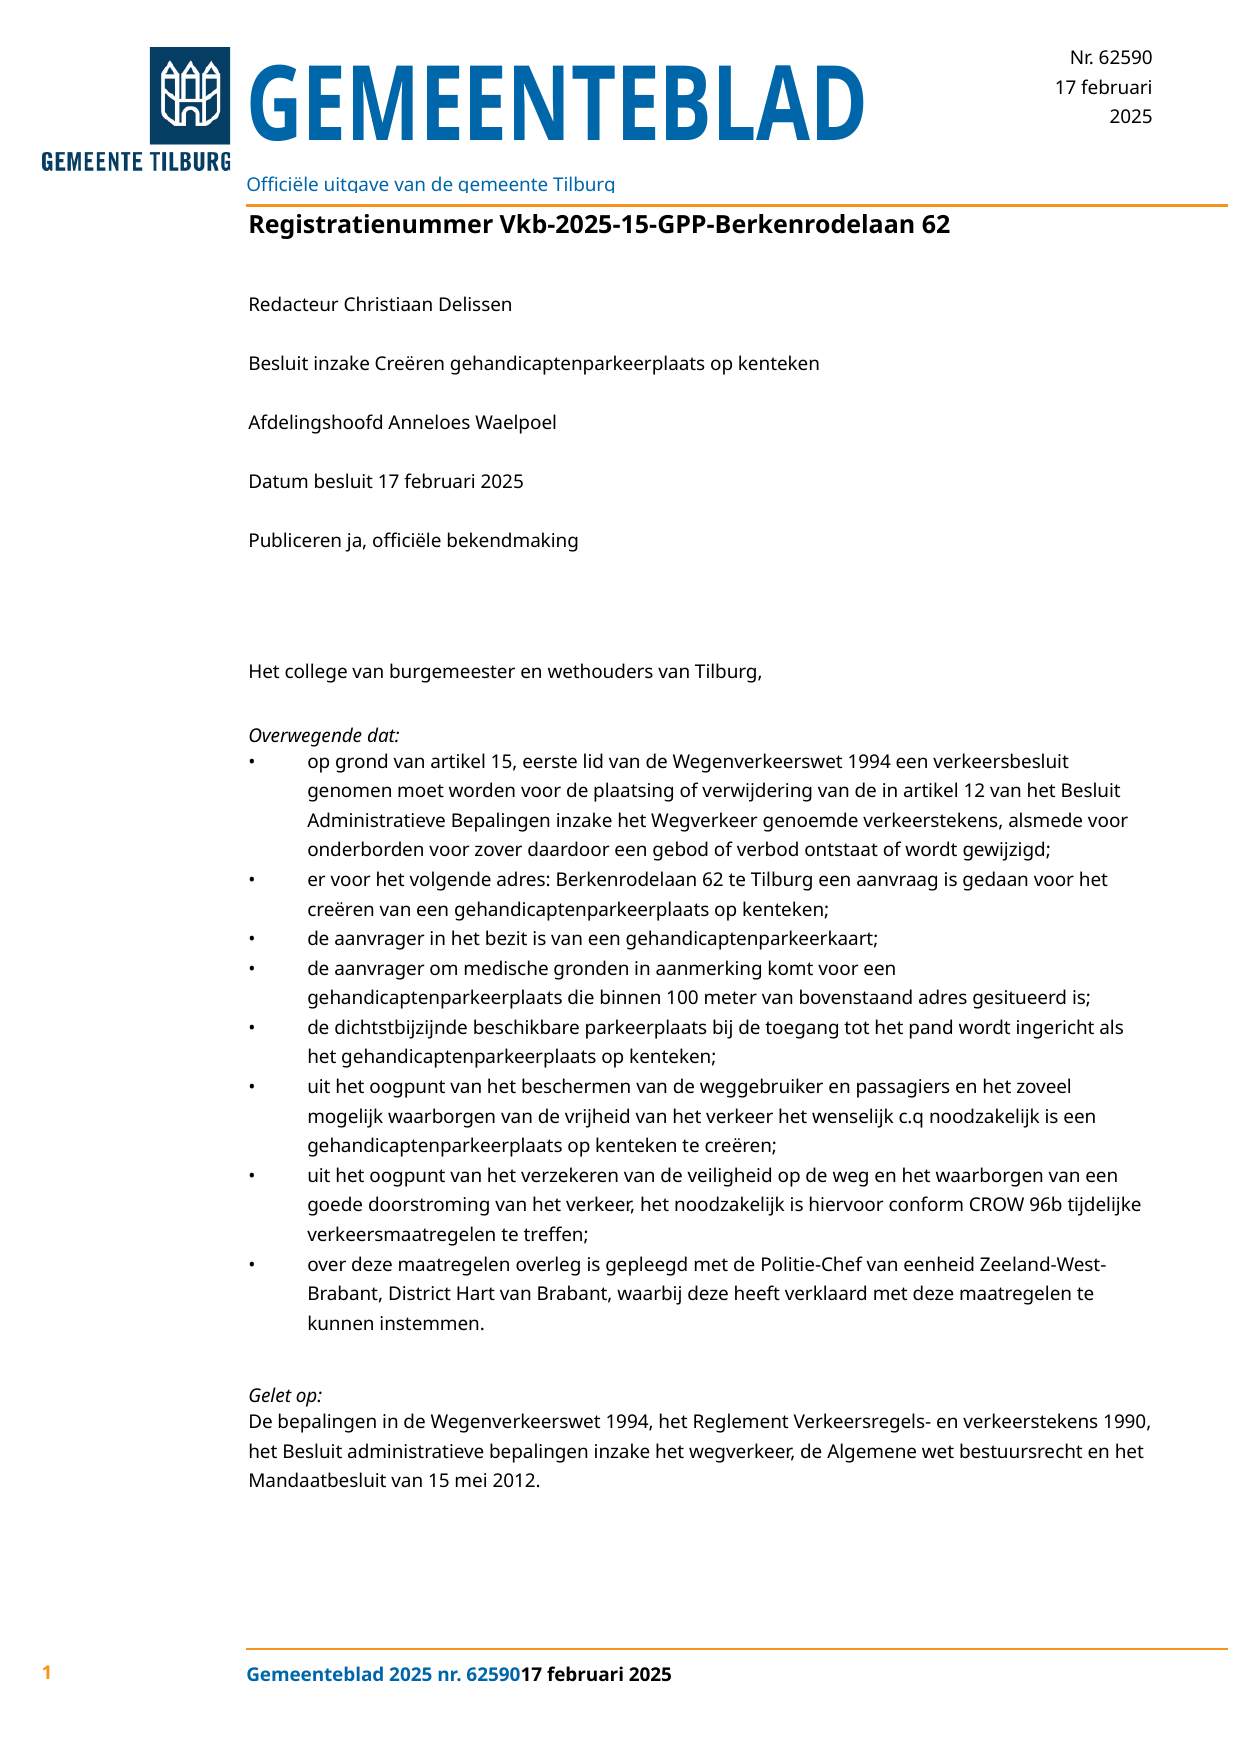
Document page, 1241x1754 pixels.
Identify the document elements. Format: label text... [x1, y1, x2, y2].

text Publiceren ja, officiële bekendmaking [248, 528, 1152, 553]
picture [41, 47, 231, 172]
list er voor het volgende adres: Berkenrodelaan 62 te Tilburg een aanvraag is gedaan voor het creëren van een gehandicaptenparkeerplaats op kenteken; [248, 866, 1152, 921]
list over deze maatregelen overleg is gepleegd met de Politie-Chef van eenheid Zeeland-West-Brabant, District Hart van Brabant, waarbij deze heeft verklaard met deze maatregelen te kunnen instemmen. [248, 1251, 1152, 1336]
list op grond van artikel 15, eerste lid van de Wegenverkeerswet 1994 een verkeersbesluit genomen moet worden voor de plaatsing of verwijdering van de in artikel 12 van het Besluit Administratieve Bepalingen inzake het Wegverkeer genoemde verkeerstekens, alsmede voor onderborden voor zover daardoor een gebod of verbod ontstaat of wordt gewijzigd; [248, 748, 1152, 862]
list uit het oogpunt van het verzekeren van de veiligheid op de weg en het waarborgen van een goede doorstroming van het verkeer, het noodzakelijk is hiervoor conform CROW 96b tijdelijke verkeersmaatregelen te treffen; [248, 1162, 1152, 1247]
text De bepalingen in de Wegenverkeerswet 1994, het Reglement Verkeersregels- en verkeerstekens 1990, het Besluit administratieve bepalingen inzake het wegverkeer, de Algemene wet bestuursrecht en het Mandaatbesluit van 15 mei 2012. [248, 1408, 1152, 1493]
text Afdelingshoofd Anneloes Waelpoel [248, 409, 1152, 435]
text Gelet op: [248, 1383, 1152, 1408]
list de aanvrager om medische gronden in aanmerking komt voor een gehandicaptenparkeerplaats die binnen 100 meter van bovenstaand adres gesitueerd is; [248, 955, 1152, 1010]
list uit het oogpunt van het beschermen van de weggebruiker en passagiers en het zoveel mogelijk waarborgen van de vrijheid van het verkeer het wenselijk c.q noodzakelijk is een gehandicaptenparkeerplaats op kenteken te creëren; [248, 1073, 1152, 1158]
text Het college van burgemeester en wethouders van Tilburg, [248, 658, 1152, 684]
text Besluit inzake Creëren gehandicaptenparkeerplaats op kenteken [248, 350, 1152, 376]
list de dichtstbijzijnde beschikbare parkeerplaats bij de toegang tot het pand wordt ingericht als het gehandicaptenparkeerplaats op kenteken; [248, 1014, 1152, 1069]
text Datum besluit 17 februari 2025 [248, 468, 1152, 494]
text Redacteur Christiaan Delissen [248, 291, 1152, 317]
text Overwegende dat: [248, 722, 1152, 748]
list de aanvrager in het bezit is van een gehandicaptenparkeerkaart; [248, 925, 1152, 951]
text Registratienummer Vkb-2025-15-GPP-Berkenrodelaan 62 [248, 207, 1152, 241]
